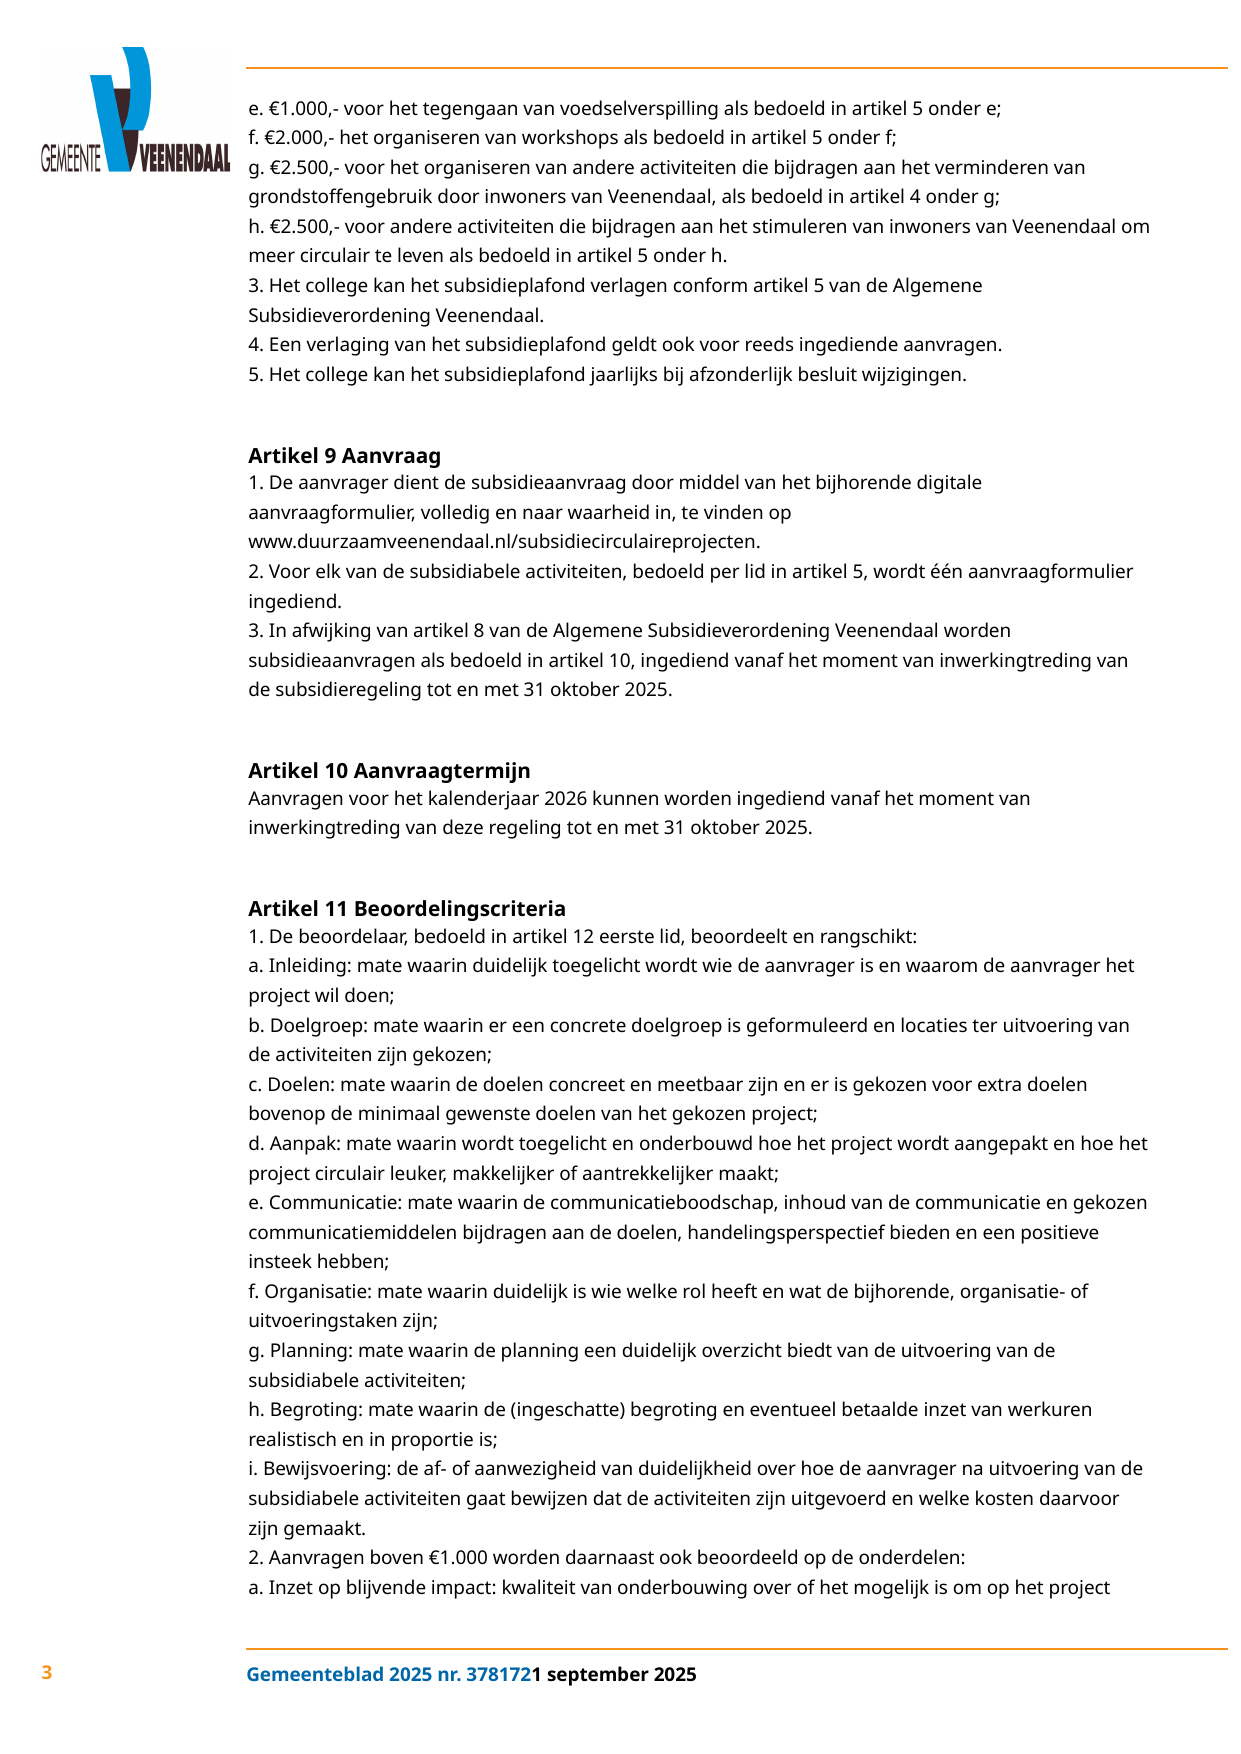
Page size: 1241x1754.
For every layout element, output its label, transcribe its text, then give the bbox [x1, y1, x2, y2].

picture [41, 47, 130, 172]
text 2. Aanvragen boven €1.000 worden daarnaast ook beoordeeld op de onderdelen: [248, 1544, 1152, 1570]
text g. Planning: mate waarin de planning een duidelijk overzicht biedt van de uitvoering van de subsidiabele activiteiten; [248, 1337, 1152, 1392]
text h. €2.500,- voor andere activiteiten die bijdragen aan het stimuleren van inwoners van Veenendaal om meer circulair te leven als bedoeld in artikel 5 onder h. [248, 213, 1152, 268]
text g. €2.500,- voor het organiseren van andere activiteiten die bijdragen aan het verminderen van grondstoffengebruik door inwoners van Veenendaal, als bedoeld in artikel 4 onder g; [248, 154, 1152, 209]
text Aanvragen voor het kalenderjaar 2026 kunnen worden ingediend vanaf het moment van inwerkingtreding van deze regeling tot en met 31 oktober 2025. [248, 785, 1152, 840]
text 1. De aanvrager dient de subsidieaanvraag door middel van het bijhorende digitale aanvraagformulier, volledig en naar waarheid in, te vinden op www.duurzaamveenendaal.nl/subsidiecirculaireprojecten. [248, 469, 1152, 554]
text 3. Het college kan het subsidieplafond verlagen conform artikel 5 van de Algemene Subsidieverordening Veenendaal. [248, 272, 1152, 328]
text Artikel 10 Aanvraagtermijn [248, 757, 1152, 785]
text e. €1.000,- voor het tegengaan van voedselverspilling als bedoeld in artikel 5 onder e; [248, 95, 1152, 121]
text 2. Voor elk van de subsidiabele activiteiten, bedoeld per lid in artikel 5, wordt één aanvraagformulier ingediend. [248, 558, 1152, 613]
text 3. In afwijking van artikel 8 van de Algemene Subsidieverordening Veenendaal worden subsidieaanvragen als bedoeld in artikel 10, ingediend vanaf het moment van inwerkingtreding van de subsidieregeling tot en met 31 oktober 2025. [248, 617, 1152, 702]
text i. Bewijsvoering: de af- of aanwezigheid van duidelijkheid over hoe de aanvrager na uitvoering van de subsidiabele activiteiten gaat bewijzen dat de activiteiten zijn uitgevoerd en welke kosten daarvoor zijn gemaakt. [248, 1456, 1152, 1540]
text a. Inleiding: mate waarin duidelijk toegelicht wordt wie de aanvrager is en waarom de aanvrager het project wil doen; [248, 953, 1152, 1008]
text d. Aanpak: mate waarin wordt toegelicht en onderbouwd hoe het project wordt aangepakt en hoe het project circulair leuker, makkelijker of aantrekkelijker maakt; [248, 1130, 1152, 1185]
text b. Doelgroep: mate waarin er een concrete doelgroep is geformuleerd en locaties ter uitvoering van de activiteiten zijn gekozen; [248, 1012, 1152, 1067]
text h. Begroting: mate waarin de (ingeschatte) begroting en eventueel betaalde inzet van werkuren realistisch en in proportie is; [248, 1396, 1152, 1452]
picture [123, 47, 231, 172]
text c. Doelen: mate waarin de doelen concreet en meetbaar zijn en er is gekozen voor extra doelen bovenop de minimaal gewenste doelen van het gekozen project; [248, 1071, 1152, 1126]
text a. Inzet op blijvende impact: kwaliteit van onderbouwing over of het mogelijk is om op het project [248, 1574, 1152, 1599]
text Artikel 9 Aanvraag [248, 441, 1152, 469]
text Artikel 11 Beoordelingscriteria [248, 894, 1152, 923]
text 5. Het college kan het subsidieplafond jaarlijks bij afzonderlijk besluit wijzigingen. [248, 361, 1152, 387]
text e. Communicatie: mate waarin de communicatieboodschap, inhoud van de communicatie en gekozen communicatiemiddelen bijdragen aan de doelen, handelingsperspectief bieden en een positieve insteek hebben; [248, 1189, 1152, 1274]
text f. Organisatie: mate waarin duidelijk is wie welke rol heeft en wat de bijhorende, organisatie- of uitvoeringstaken zijn; [248, 1278, 1152, 1333]
text 4. Een verlaging van het subsidieplafond geldt ook voor reeds ingediende aanvragen. [248, 331, 1152, 357]
text f. €2.000,- het organiseren van workshops als bedoeld in artikel 5 onder f; [248, 124, 1152, 150]
text 1. De beoordelaar, bedoeld in artikel 12 eerste lid, beoordeelt en rangschikt: [248, 923, 1152, 949]
